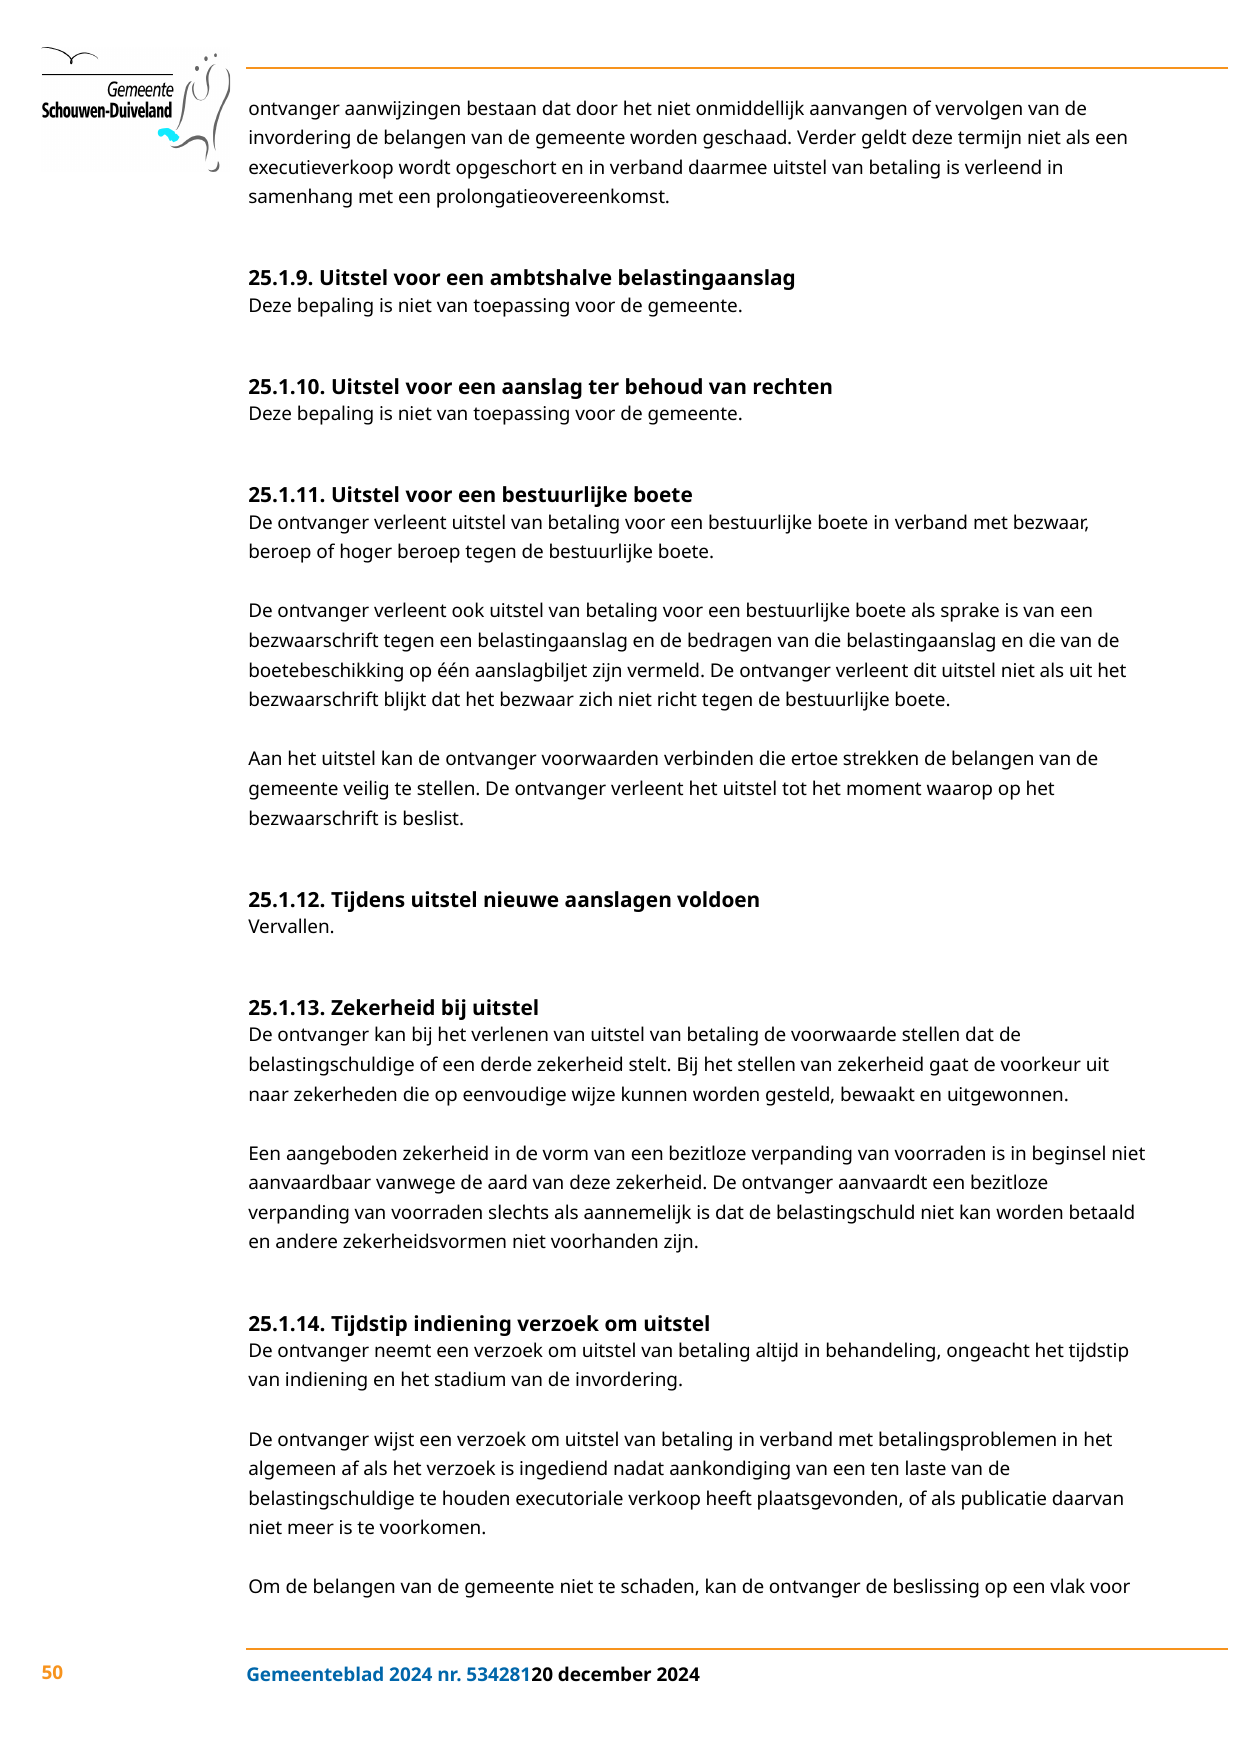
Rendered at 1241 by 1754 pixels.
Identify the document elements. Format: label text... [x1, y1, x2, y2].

text 25.1.11. Uitstel voor een bestuurlijke boete [248, 480, 1152, 509]
text Een aangeboden zekerheid in de vorm van een bezitloze verpanding van voorraden is in beginsel niet aanvaardbaar vanwege de aard van deze zekerheid. De ontvanger aanvaardt een bezitloze verpanding van voorraden slechts als aannemelijk is dat de belastingschuld niet kan worden betaald en andere zekerheidsvormen niet voorhanden zijn. [248, 1140, 1152, 1254]
text 25.1.14. Tijdstip indiening verzoek om uitstel [248, 1309, 1152, 1337]
text De ontvanger verleent uitstel van betaling voor een bestuurlijke boete in verband met bezwaar, beroep of hoger beroep tegen de bestuurlijke boete. [248, 509, 1152, 564]
text Om de belangen van de gemeente niet te schaden, kan de ontvanger de beslissing op een vlak voor [248, 1574, 1152, 1599]
text Deze bepaling is niet van toepassing voor de gemeente. [248, 292, 1152, 318]
text De ontvanger wijst een verzoek om uitstel van betaling in verband met betalingsproblemen in het algemeen af als het verzoek is ingediend nadat aankondiging van een ten laste van de belastingschuldige te houden executoriale verkoop heeft plaatsgevonden, of als publicatie daarvan niet meer is te voorkomen. [248, 1426, 1152, 1540]
text 25.1.13. Zekerheid bij uitstel [248, 993, 1152, 1022]
text 25.1.9. Uitstel voor een ambtshalve belastingaanslag [248, 263, 1152, 292]
text Aan het uitstel kan de ontvanger voorwaarden verbinden die ertoe strekken de belangen van de gemeente veilig te stellen. De ontvanger verleent het uitstel tot het moment waarop op het bezwaarschrift is beslist. [248, 746, 1152, 830]
text 25.1.12. Tijdens uitstel nieuwe aanslagen voldoen [248, 885, 1152, 913]
text Vervallen. [248, 913, 1152, 939]
text 25.1.10. Uitstel voor een aanslag ter behoud van rechten [248, 372, 1152, 400]
text De ontvanger neemt een verzoek om uitstel van betaling altijd in behandeling, ongeacht het tijdstip van indiening en het stadium van de invordering. [248, 1337, 1152, 1392]
picture [41, 47, 231, 172]
text ontvanger aanwijzingen bestaan dat door het niet onmiddellijk aanvangen of vervolgen van de invordering de belangen van de gemeente worden geschaad. Verder geldt deze termijn niet als een executieverkoop wordt opgeschort en in verband daarmee uitstel van betaling is verleend in samenhang met een prolongatieovereenkomst. [248, 95, 1152, 209]
text De ontvanger kan bij het verlenen van uitstel van betaling de voorwaarde stellen dat de belastingschuldige of een derde zekerheid stelt. Bij het stellen van zekerheid gaat de voorkeur uit naar zekerheden die op eenvoudige wijze kunnen worden gesteld, bewaakt en uitgewonnen. [248, 1022, 1152, 1106]
text Deze bepaling is niet van toepassing voor de gemeente. [248, 400, 1152, 426]
text De ontvanger verleent ook uitstel van betaling voor een bestuurlijke boete als sprake is van een bezwaarschrift tegen een belastingaanslag en de bedragen van die belastingaanslag en die van de boetebeschikking op één aanslagbiljet zijn vermeld. De ontvanger verleent dit uitstel niet als uit het bezwaarschrift blijkt dat het bezwaar zich niet richt tegen de bestuurlijke boete. [248, 598, 1152, 712]
